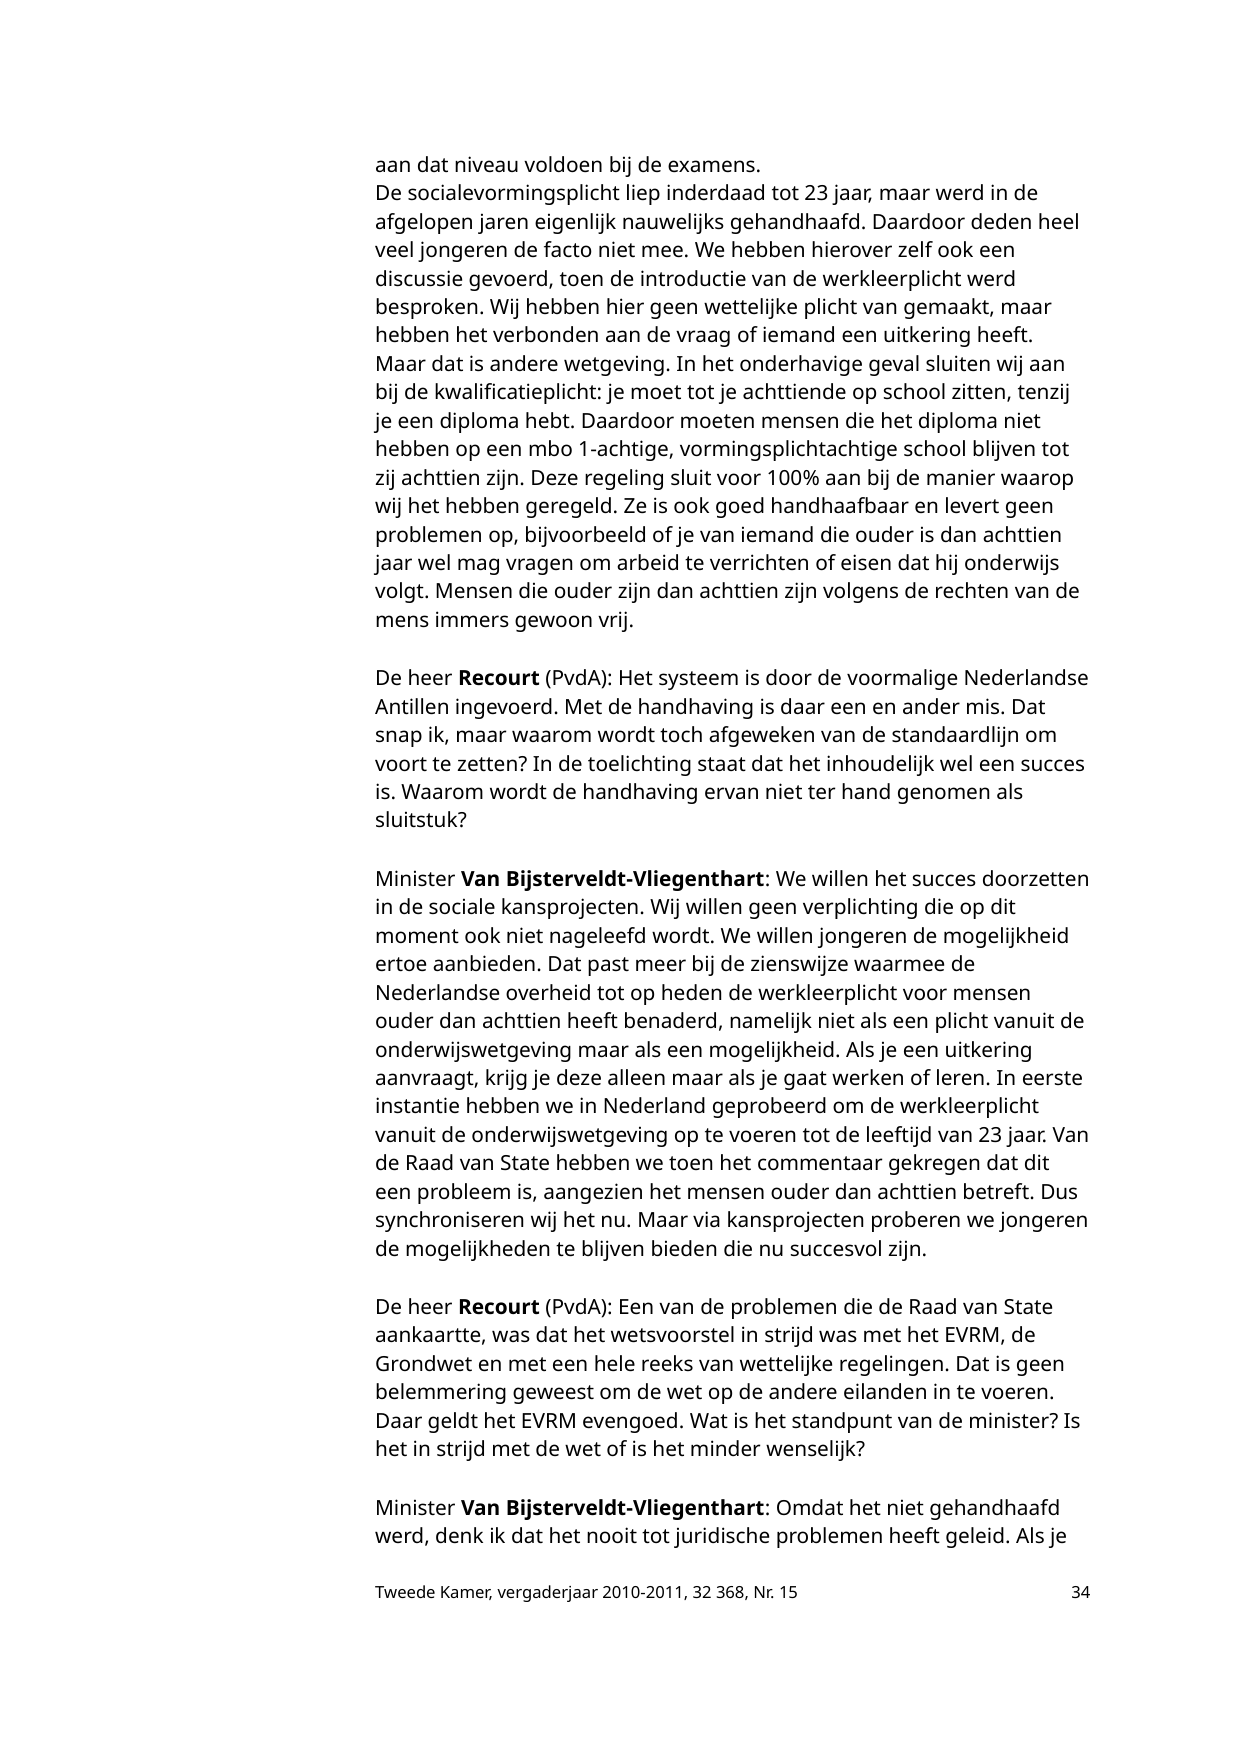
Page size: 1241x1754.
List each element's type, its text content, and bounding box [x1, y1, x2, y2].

text Minister Van Bijsterveldt-Vliegenthart: We willen het succes doorzetten in de sociale kansprojecten. Wij willen geen verplichting die op dit moment ook niet nageleefd wordt. We willen jongeren de mogelijkheid ertoe aanbieden. Dat past meer bij de zienswijze waarmee de Nederlandse overheid tot op heden de werkleerplicht voor mensen ouder dan achttien heeft benaderd, namelijk niet als een plicht vanuit de onderwijswetgeving maar als een mogelijkheid. Als je een uitkering aanvraagt, krijg je deze alleen maar als je gaat werken of leren. In eerste instantie hebben we in Nederland geprobeerd om de werkleerplicht vanuit de onderwijswetgeving op te voeren tot de leeftijd van 23 jaar. Van de Raad van State hebben we toen het commentaar gekregen dat dit een probleem is, aangezien het mensen ouder dan achttien betreft. Dus synchroniseren wij het nu. Maar via kansprojecten proberen we jongeren de mogelijkheden te blijven bieden die nu succesvol zijn. [375, 864, 1090, 1262]
text De socialevormingsplicht liep inderdaad tot 23 jaar, maar werd in de afgelopen jaren eigenlijk nauwelijks gehandhaafd. Daardoor deden heel veel jongeren de facto niet mee. We hebben hierover zelf ook een discussie gevoerd, toen de introductie van de werkleerplicht werd besproken. Wij hebben hier geen wettelijke plicht van gemaakt, maar hebben het verbonden aan de vraag of iemand een uitkering heeft. Maar dat is andere wetgeving. In het onderhavige geval sluiten wij aan bij de kwalificatieplicht: je moet tot je achttiende op school zitten, tenzij je een diploma hebt. Daardoor moeten mensen die het diploma niet hebben op een mbo 1-achtige, vormingsplichtachtige school blijven tot zij achttien zijn. Deze regeling sluit voor 100% aan bij de manier waarop wij het hebben geregeld. Ze is ook goed handhaafbaar en levert geen problemen op, bijvoorbeeld of je van iemand die ouder is dan achttien jaar wel mag vragen om arbeid te verrichten of eisen dat hij onderwijs volgt. Mensen die ouder zijn dan achttien zijn volgens de rechten van de mens immers gewoon vrij. [375, 178, 1090, 633]
text De heer Recourt (PvdA): Een van de problemen die de Raad van State aankaartte, was dat het wetsvoorstel in strijd was met het EVRM, de Grondwet en met een hele reeks van wettelijke regelingen. Dat is geen belemmering geweest om de wet op de andere eilanden in te voeren. Daar geldt het EVRM evengoed. Wat is het standpunt van de minister? Is het in strijd met de wet of is het minder wenselijk? [375, 1292, 1090, 1463]
text aan dat niveau voldoen bij de examens. [375, 150, 1090, 178]
text De heer Recourt (PvdA): Het systeem is door de voormalige Nederlandse Antillen ingevoerd. Met de handhaving is daar een en ander mis. Dat snap ik, maar waarom wordt toch afgeweken van de standaardlijn om voort te zetten? In de toelichting staat dat het inhoudelijk wel een succes is. Waarom wordt de handhaving ervan niet ter hand genomen als sluitstuk? [375, 663, 1090, 834]
text Minister Van Bijsterveldt-Vliegenthart: Omdat het niet gehandhaafd werd, denk ik dat het nooit tot juridische problemen heeft geleid. Als je [375, 1493, 1090, 1550]
